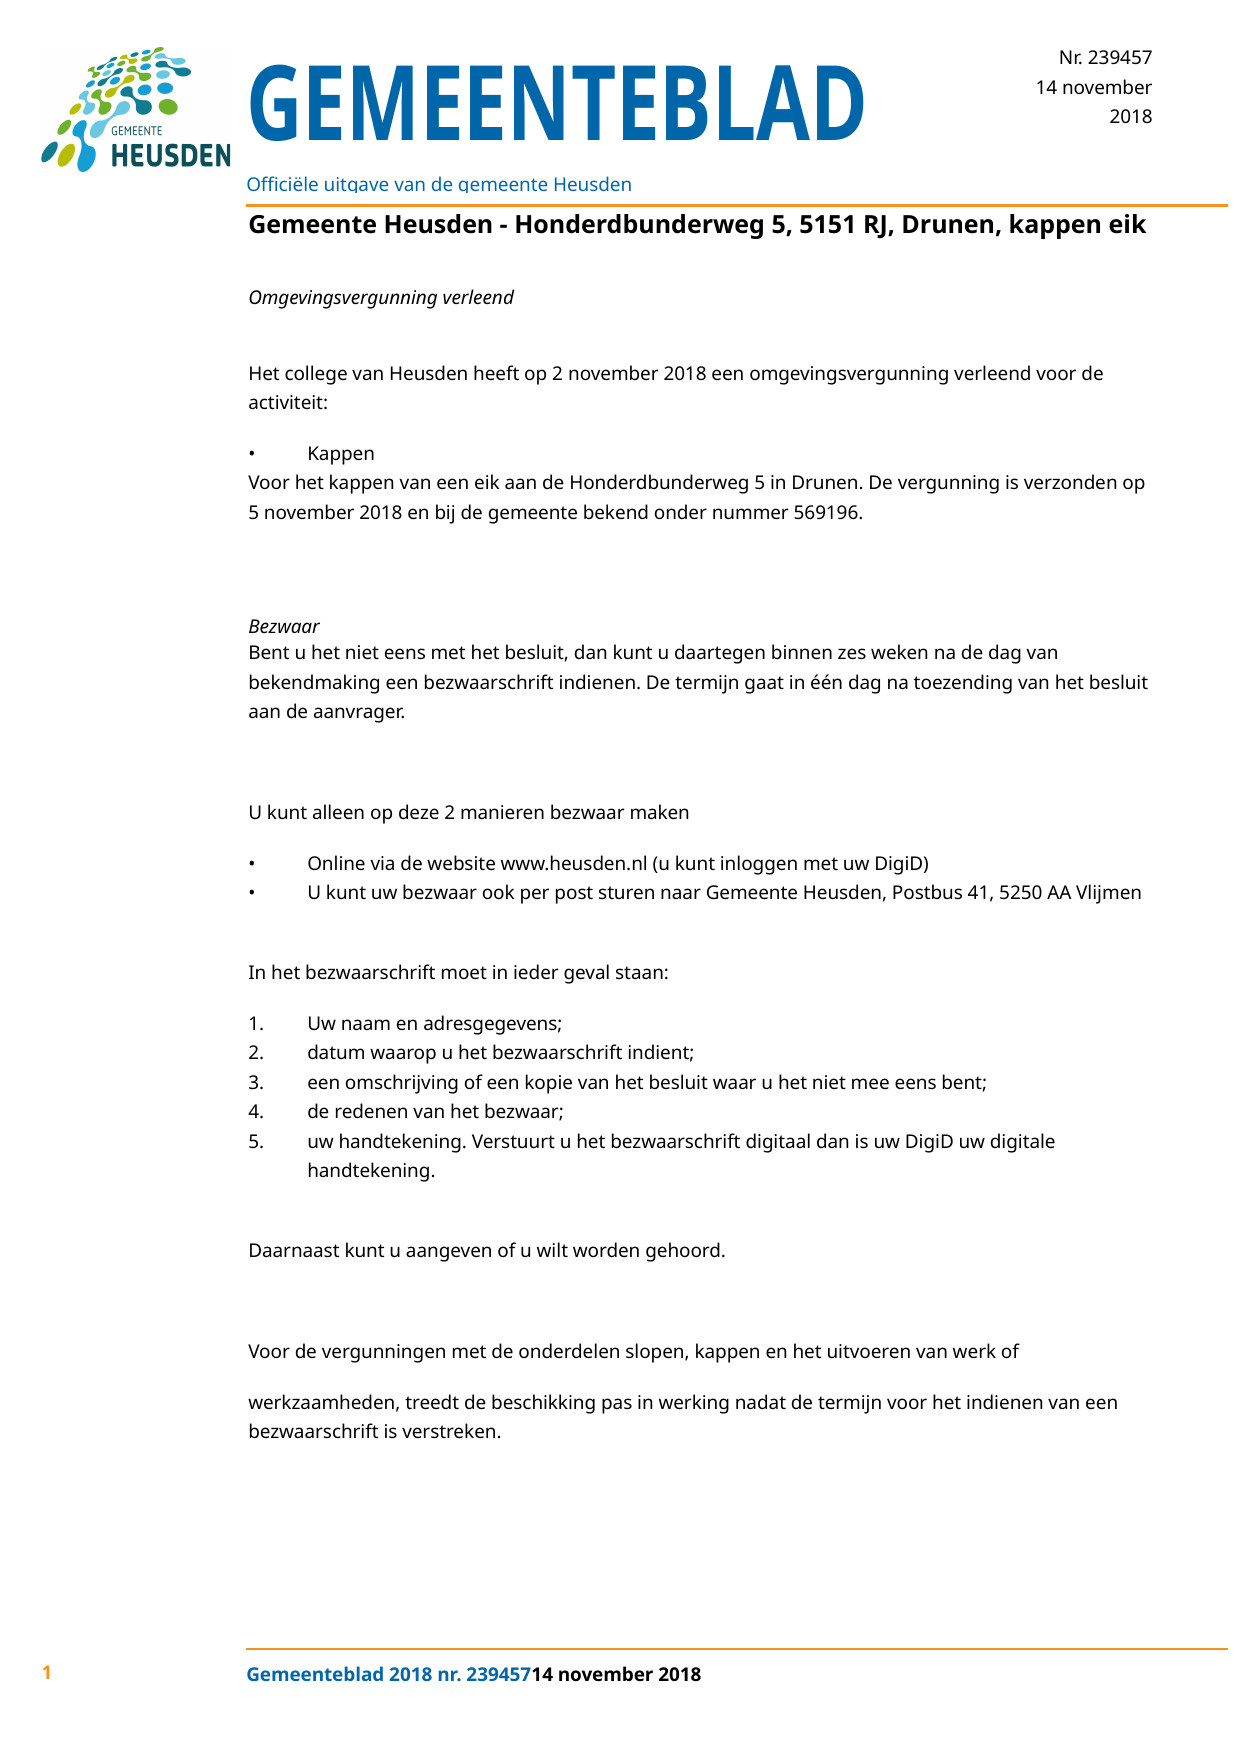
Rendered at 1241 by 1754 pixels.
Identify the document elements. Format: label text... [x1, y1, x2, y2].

text Omgevingsvergunning verleend [248, 284, 1152, 309]
list U kunt uw bezwaar ook per post sturen naar Gemeente Heusden, Postbus 41, 5250 AA Vlijmen [248, 879, 1152, 905]
text Bent u het niet eens met het besluit, dan kunt u daartegen binnen zes weken na de dag van bekendmaking een bezwaarschrift indienen. De termijn gaat in één dag na toezending van het besluit aan de aanvrager. [248, 639, 1152, 724]
text Voor de vergunningen met de onderdelen slopen, kappen en het uitvoeren van werk of [248, 1338, 1152, 1364]
text Het college van Heusden heeft op 2 november 2018 een omgevingsvergunning verleend voor de activiteit: [248, 360, 1152, 415]
list datum waarop u het bezwaarschrift indient; [248, 1039, 1152, 1065]
list de redenen van het bezwaar; [248, 1098, 1152, 1124]
list een omschrijving of een kopie van het besluit waar u het niet mee eens bent; [248, 1069, 1152, 1094]
list Online via de website www.heusden.nl (u kunt inloggen met uw DigiD) [248, 850, 1152, 875]
text Bezwaar [248, 613, 1152, 639]
text Daarnaast kunt u aangeven of u wilt worden gehoord. [248, 1238, 1152, 1263]
list uw handtekening. Verstuurt u het bezwaarschrift digitaal dan is uw DigiD uw digitale handtekening. [248, 1128, 1152, 1183]
text In het bezwaarschrift moet in ieder geval staan: [248, 959, 1152, 985]
text Gemeente Heusden - Honderdbunderweg 5, 5151 RJ, Drunen, kappen eik [248, 207, 1152, 241]
text Voor het kappen van een eik aan de Honderdbunderweg 5 in Drunen. De vergunning is verzonden op 5 november 2018 en bij de gemeente bekend onder nummer 569196. [248, 469, 1152, 525]
picture [41, 47, 231, 172]
list Uw naam en adresgegevens; [248, 1010, 1152, 1035]
list Kappen [248, 440, 1152, 466]
text werkzaamheden, treedt de beschikking pas in werking nadat de termijn voor het indienen van een bezwaarschrift is verstreken. [248, 1389, 1152, 1444]
text U kunt alleen op deze 2 manieren bezwaar maken [248, 799, 1152, 825]
